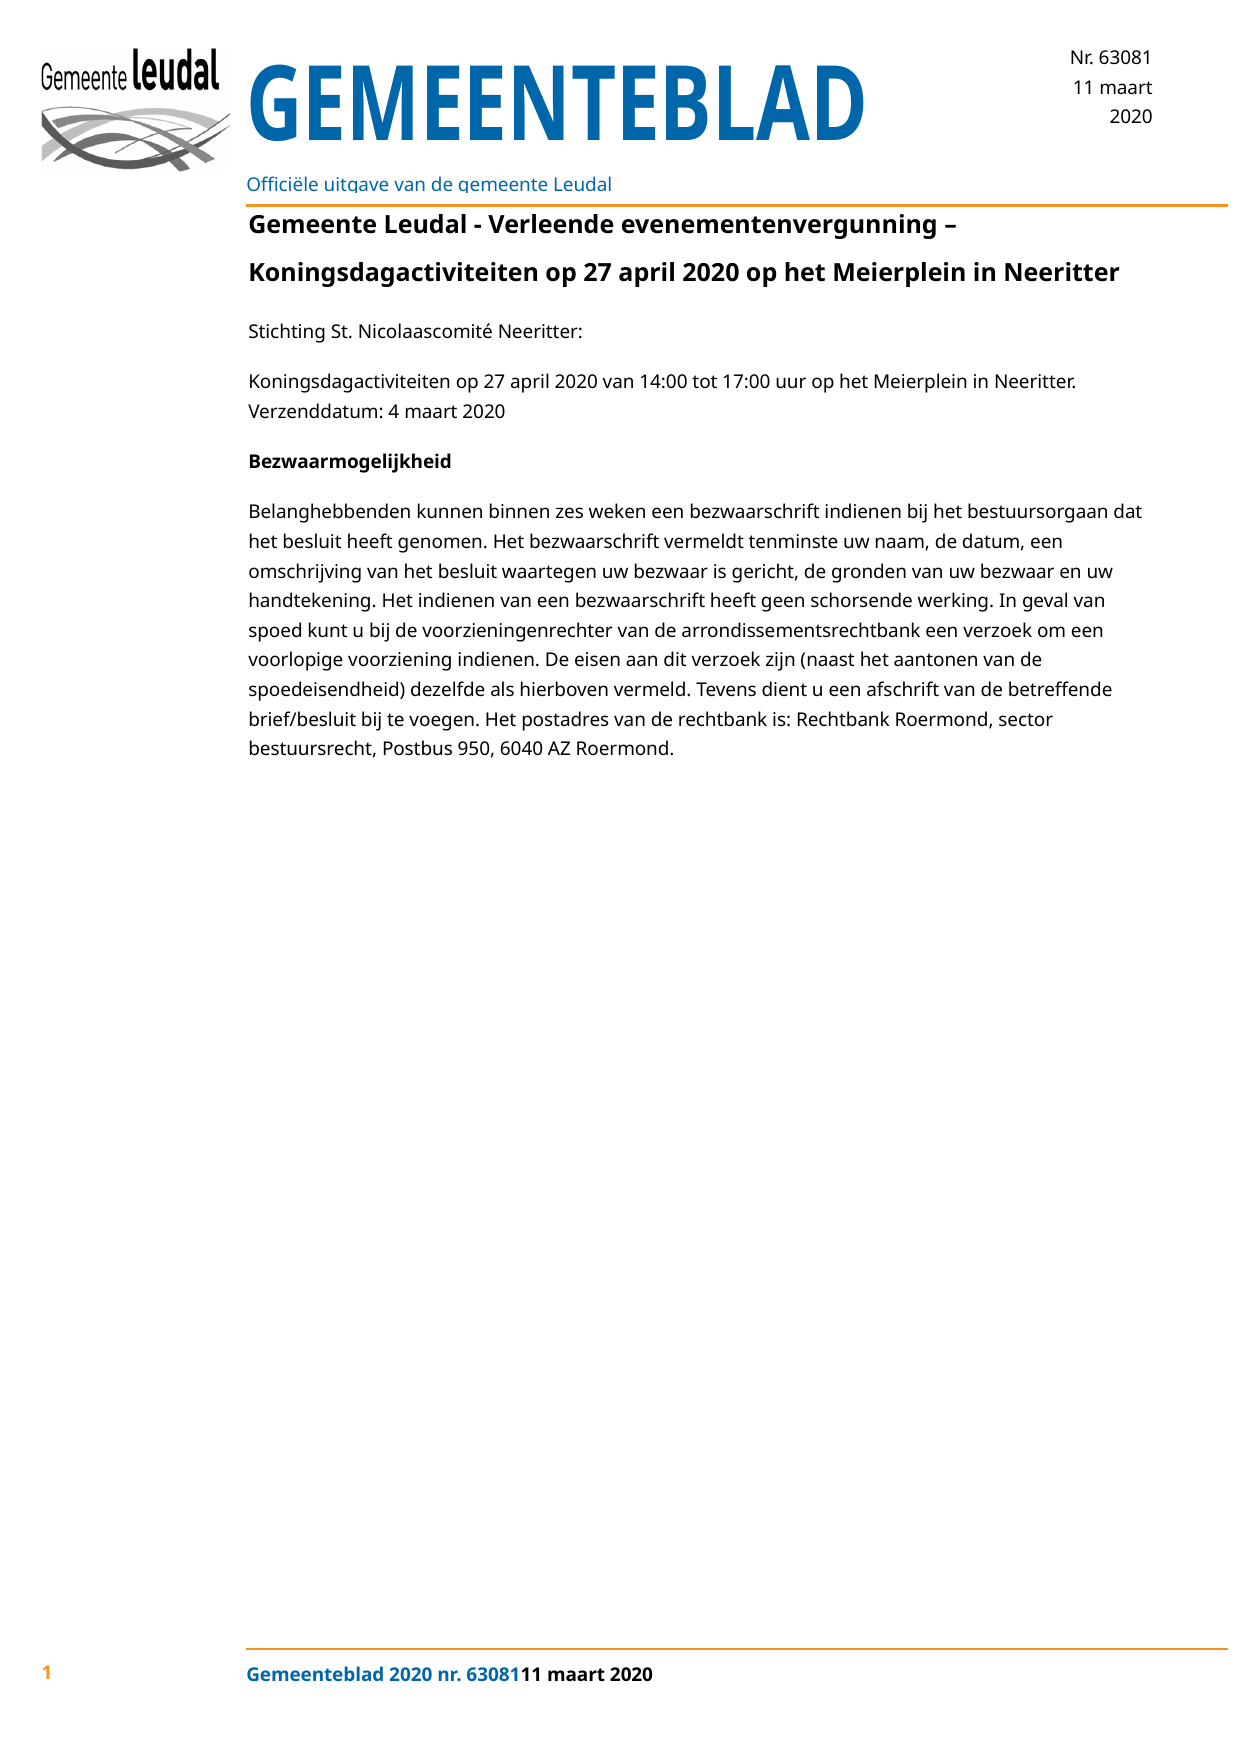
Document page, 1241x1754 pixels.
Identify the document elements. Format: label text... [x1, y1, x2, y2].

text Koningsdagactiviteiten op 27 april 2020 van 14:00 tot 17:00 uur op het Meierplein in Neeritter. Verzenddatum: 4 maart 2020 [248, 368, 1152, 424]
text Belanghebbenden kunnen binnen zes weken een bezwaarschrift indienen bij het bestuursorgaan dat het besluit heeft genomen. Het bezwaarschrift vermeldt tenminste uw naam, de datum, een omschrijving van het besluit waartegen uw bezwaar is gericht, de gronden van uw bezwaar en uw handtekening. Het indienen van een bezwaarschrift heeft geen schorsende werking. In geval van spoed kunt u bij de voorzieningenrechter van de arrondissementsrechtbank een verzoek om een voorlopige voorziening indienen. De eisen aan dit verzoek zijn (naast het aantonen van de spoedeisendheid) dezelfde als hierboven vermeld. Tevens dient u een afschrift van de betreffende brief/besluit bij te voegen. Het postadres van de rechtbank is: Rechtbank Roermond, sector bestuursrecht, Postbus 950, 6040 AZ Roermond. [248, 499, 1152, 761]
text Bezwaarmogelijkheid [248, 448, 1152, 474]
text Gemeente Leudal - Verleende evenementenvergunning – Koningsdagactiviteiten op 27 april 2020 op het Meierplein in Neeritter [248, 207, 1152, 288]
text Stichting St. Nicolaascomité Neeritter: [248, 318, 1152, 344]
picture [41, 47, 231, 172]
